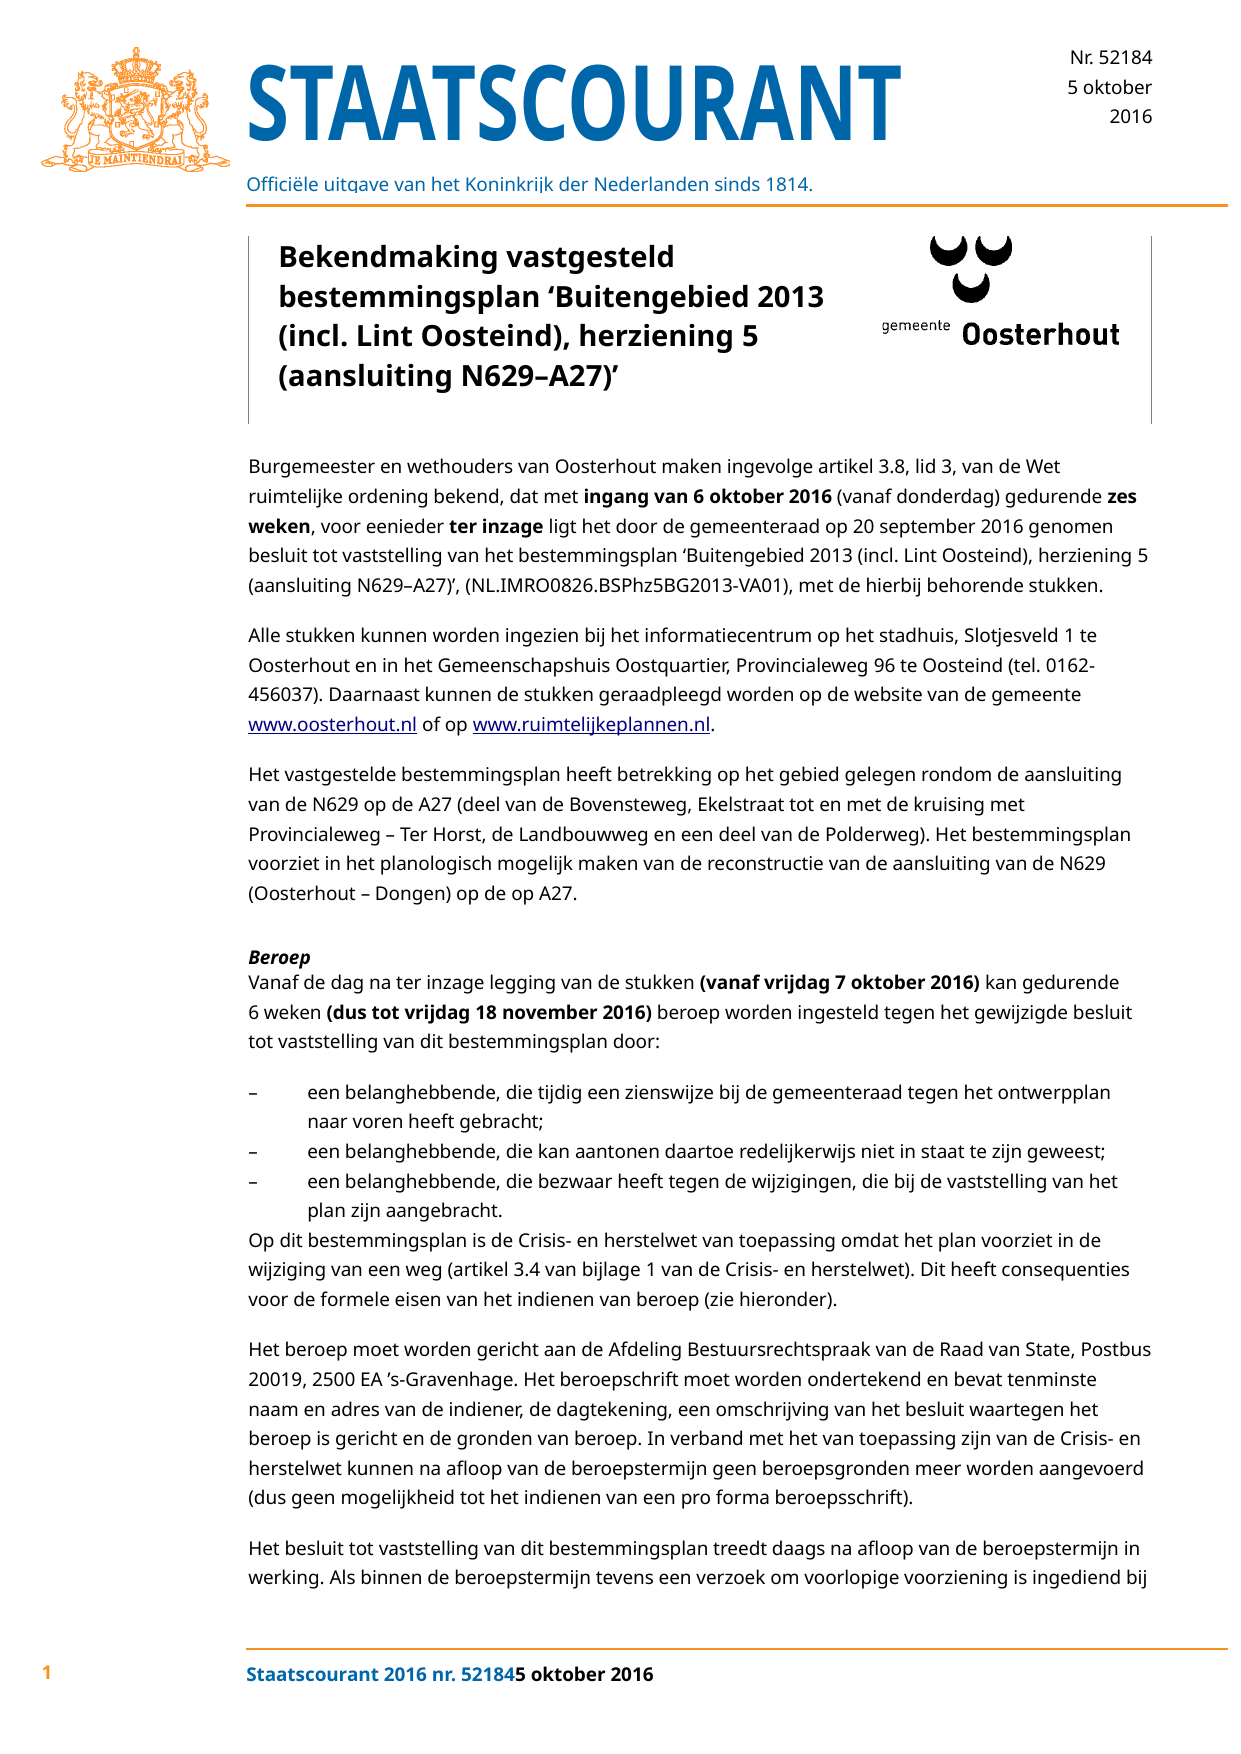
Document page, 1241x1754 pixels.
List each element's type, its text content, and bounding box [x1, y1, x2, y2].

text Beroep [248, 944, 1152, 969]
list een belanghebbende, die tijdig een zienswijze bij de gemeenteraad tegen het ontwerpplan naar voren heeft gebracht; [248, 1079, 1152, 1134]
text Alle stukken kunnen worden ingezien bij het informatiecentrum op het stadhuis, Slotjesveld 1 te Oosterhout en in het Gemeenschapshuis Oostquartier, Provincialeweg 96 te Oosteind (tel. 0162-456037). Daarnaast kunnen de stukken geraadpleegd worden op de website van de gemeente www.oosterhout.nl of op www.ruimtelijkeplannen.nl. [248, 622, 1152, 737]
text Burgemeester en wethouders van Oosterhout maken ingevolge artikel 3.8, lid 3, van de Wet ruimtelijke ordening bekend, dat met ingang van 6 oktober 2016 (vanaf donderdag) gedurende zes weken, voor eenieder ter inzage ligt het door de gemeenteraad op 20 september 2016 genomen besluit tot vaststelling van het bestemmingsplan ‘Buitengebied 2013 (incl. Lint Oosteind), herziening 5 (aansluiting N629–A27)’, (NL.IMRO0826.BSPhz5BG2013-VA01), met de hierbij behorende stukken. [248, 454, 1152, 598]
text Op dit bestemmingsplan is de Crisis- en herstelwet van toepassing omdat het plan voorziet in de wijziging van een weg (artikel 3.4 van bijlage 1 van de Crisis- en herstelwet). Dit heeft consequenties voor de formele eisen van het indienen van beroep (zie hieronder). [248, 1227, 1152, 1312]
table_header Bekendmaking vastgesteld bestemmingsplan ‘Buitengebied 2013 (incl. Lint Oosteind), herziening 5 (aansluiting N629–A27)’ [249, 236, 850, 424]
list een belanghebbende, die kan aantonen daartoe redelijkerwijs niet in staat te zijn geweest; [248, 1138, 1152, 1164]
text Het besluit tot vaststelling van dit bestemmingsplan treedt daags na afloop van de beroepstermijn in werking. Als binnen de beroepstermijn tevens een verzoek om voorlopige voorziening is ingediend bij [248, 1535, 1152, 1590]
picture [882, 236, 1119, 345]
picture [41, 47, 231, 172]
text Het beroep moet worden gericht aan de Afdeling Bestuursrechtspraak van de Raad van State, Postbus 20019, 2500 EA ’s-Gravenhage. Het beroepschrift moet worden ondertekend en bevat tenminste naam en adres van de indiener, de dagtekening, een omschrijving van het besluit waartegen het beroep is gericht en de gronden van beroep. In verband met het van toepassing zijn van de Crisis- en herstelwet kunnen na afloop van de beroepstermijn geen beroepsgronden meer worden aangevoerd (dus geen mogelijkheid tot het indienen van een pro forma beroepsschrift). [248, 1337, 1152, 1510]
list een belanghebbende, die bezwaar heeft tegen de wijzigingen, die bij de vaststelling van het plan zijn aangebracht. [248, 1168, 1152, 1223]
text Vanaf de dag na ter inzage legging van de stukken (vanaf vrijdag 7 oktober 2016) kan gedurende 6 weken (dus tot vrijdag 18 november 2016) beroep worden ingesteld tegen het gewijzigde besluit tot vaststelling van dit bestemmingsplan door: [248, 969, 1152, 1054]
table_header [850, 236, 1151, 424]
text Het vastgestelde bestemmingsplan heeft betrekking op het gebied gelegen rondom de aansluiting van de N629 op de A27 (deel van de Bovensteweg, Ekelstraat tot en met de kruising met Provincialeweg – Ter Horst, de Landbouwweg en een deel van de Polderweg). Het bestemmingsplan voorziet in het planologisch mogelijk maken van de reconstructie van de aansluiting van de N629 (Oosterhout – Dongen) op de op A27. [248, 762, 1152, 906]
